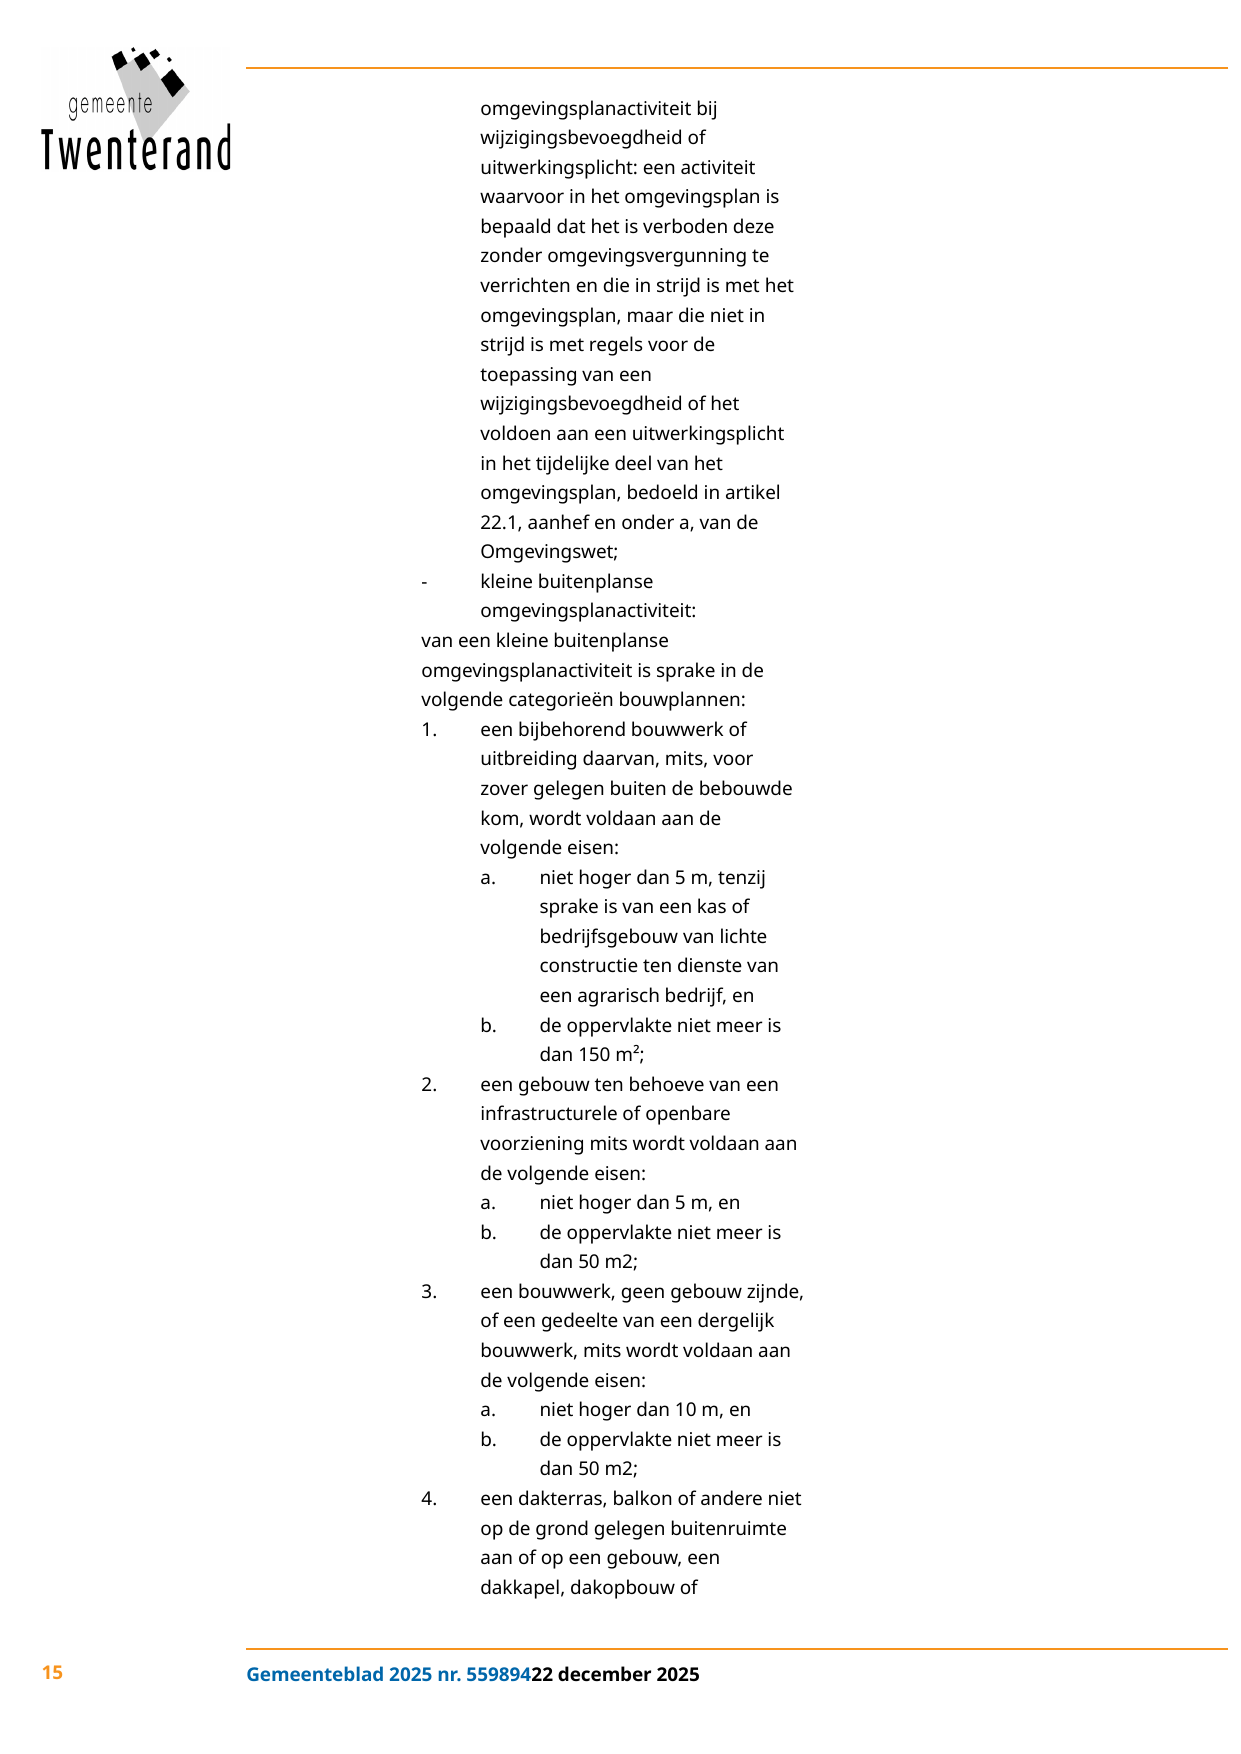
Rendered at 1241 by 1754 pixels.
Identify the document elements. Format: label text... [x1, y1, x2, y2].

table_cell [979, 95, 1152, 1600]
table_cell [805, 95, 978, 1600]
table_cell [248, 95, 421, 1600]
table_cell omgevingsplanactiviteit bij wijzigingsbevoegdheid of uitwerkingsplicht: een activiteit waarvoor in het omgevingsplan is bepaald dat het is verboden deze zonder omgevingsvergunning te verrichten en die in strijd is met het omgevingsplan, maar die niet in strijd is met regels voor de toepassing van een wijzigingsbevoegdheid of het voldoen aan een uitwerkingsplicht in het tijdelijke deel van het omgevingsplan, bedoeld in artikel 22.1, aanhef en onder a, van de Omgevingswet; kleine buitenplanse omgevingsplanactiviteit: van een kleine buitenplanse omgevingsplanactiviteit is sprake in de volgende categorieën bouwplannen: een bijbehorend bouwwerk of uitbreiding daarvan, mits, voor zover gelegen buiten de bebouwde kom, wordt voldaan aan de volgende eisen: niet hoger dan 5 m, tenzij sprake is van een kas of bedrijfsgebouw van lichte constructie ten dienste van een agrarisch bedrijf, en de oppervlakte niet meer is dan 150 m²; een gebouw ten behoeve van een infrastructurele of openbare voorziening mits wordt voldaan aan de volgende eisen: niet hoger dan 5 m, en de oppervlakte niet meer is dan 50 m2; een bouwwerk, geen gebouw zijnde, of een gedeelte van een dergelijk bouwwerk, mits wordt voldaan aan de volgende eisen: niet hoger dan 10 m, en de oppervlakte niet meer is dan 50 m2; een dakterras, balkon of andere niet op de grond gelegen buitenruimte aan of op een gebouw, een dakkapel, dakopbouw of [421, 95, 805, 1600]
picture [41, 47, 231, 172]
